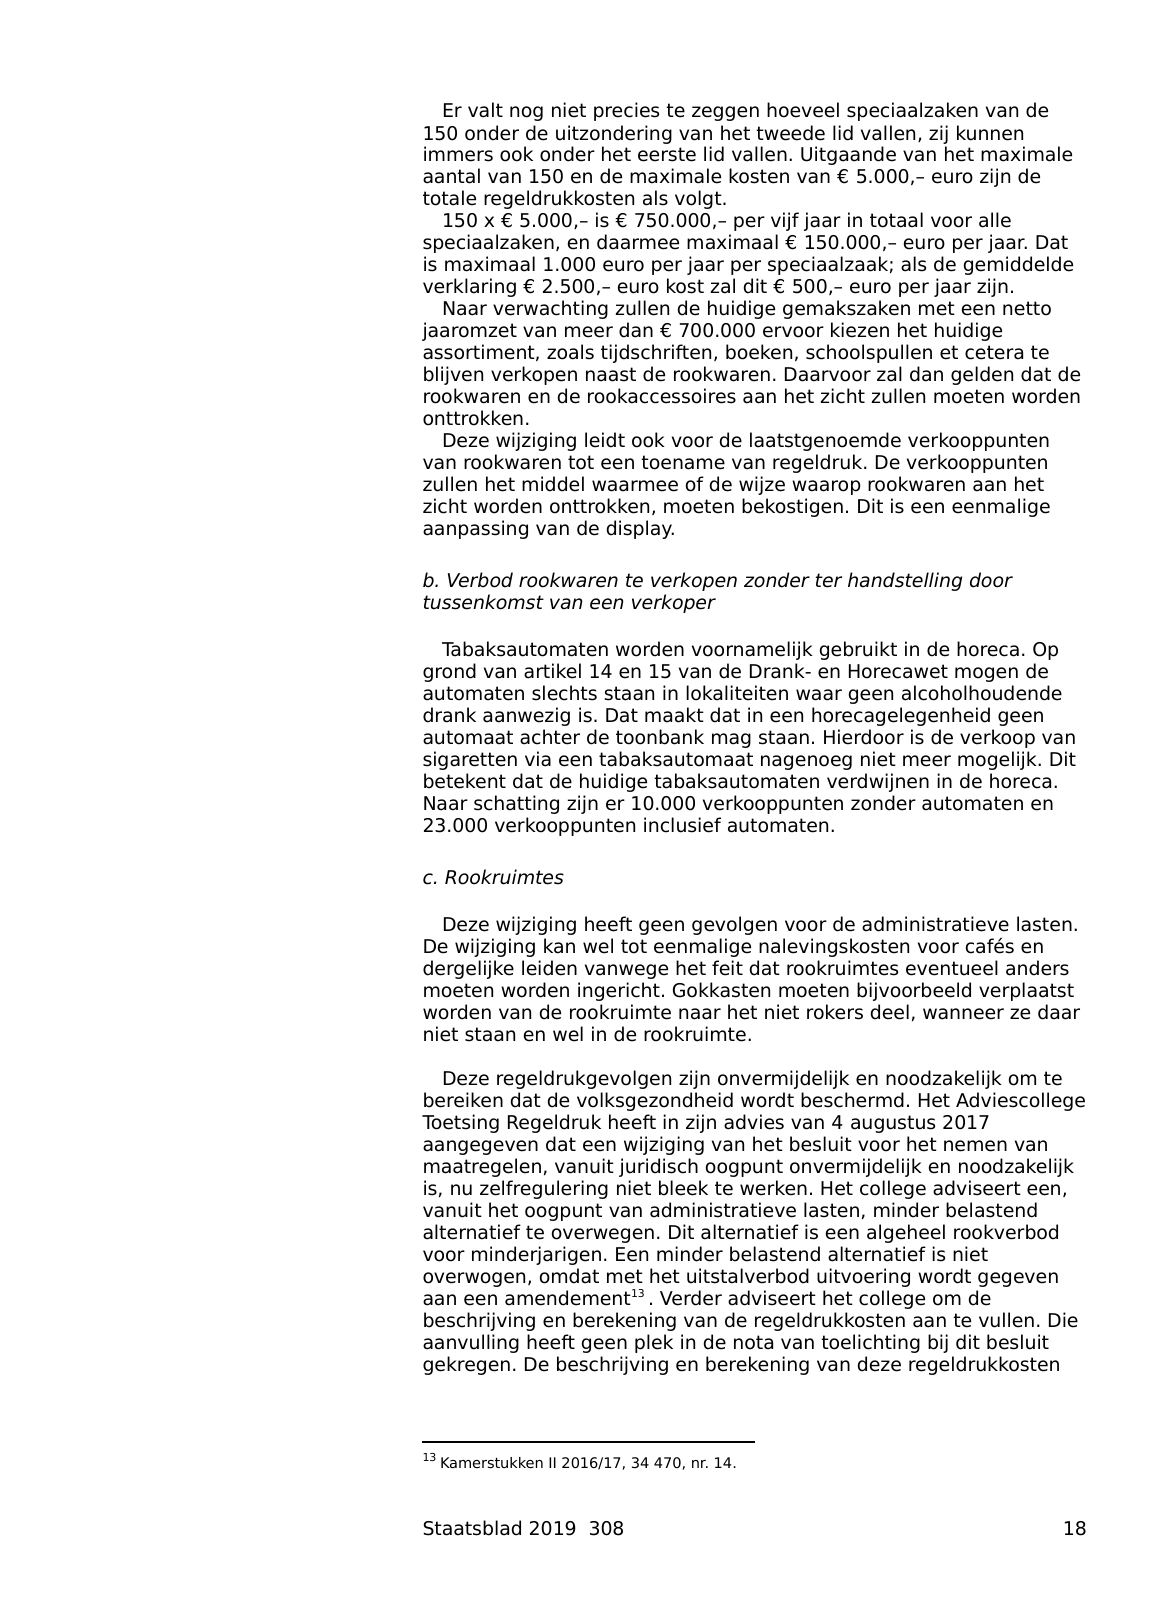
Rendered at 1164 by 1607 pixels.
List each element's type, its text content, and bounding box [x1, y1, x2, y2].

subtitle c. Rookruimtes [422, 867, 1087, 889]
text Er valt nog niet precies te zeggen hoeveel speciaalzaken van de 150 onder de uitzondering van het tweede lid vallen, zij kunnen immers ook onder het eerste lid vallen. Uitgaande van het maximale aantal van 150 en de maximale kosten van € 5.000,– euro zijn de totale regeldrukkosten als volgt. [422, 100, 1087, 210]
text Deze wijziging leidt ook voor de laatstgenoemde verkooppunten van rookwaren tot een toename van regeldruk. De verkooppunten zullen het middel waarmee of de wijze waarop rookwaren aan het zicht worden onttrokken, moeten bekostigen. Dit is een eenmalige aanpassing van de display. [422, 430, 1087, 540]
text Deze regeldrukgevolgen zijn onvermijdelijk en noodzakelijk om te bereiken dat de volksgezondheid wordt beschermd. Het Adviescollege Toetsing Regeldruk heeft in zijn advies van 4 augustus 2017 aangegeven dat een wijziging van het besluit voor het nemen van maatregelen, vanuit juridisch oogpunt onvermijdelijk en noodzakelijk is, nu zelfregulering niet bleek te werken. Het college adviseert een, vanuit het oogpunt van administratieve lasten, minder belastend alternatief te overwegen. Dit alternatief is een algeheel rookverbod voor minderjarigen. Een minder belastend alternatief is niet overwogen, omdat met het uitstalverbod uitvoering wordt gegeven aan een amendement. Verder adviseert het college om de beschrijving en berekening van de regeldrukkosten aan te vullen. Die aanvulling heeft geen plek in de nota van toelichting bij dit besluit gekregen. De beschrijving en berekening van deze regeldrukkosten [422, 1068, 1087, 1376]
text Naar verwachting zullen de huidige gemakszaken met een netto jaaromzet van meer dan € 700.000 ervoor kiezen het huidige assortiment, zoals tijdschriften, boeken, schoolspullen et cetera te blijven verkopen naast de rookwaren. Daarvoor zal dan gelden dat de rookwaren en de rookaccessoires aan het zicht zullen moeten worden onttrokken. [422, 298, 1087, 430]
subtitle b. Verbod rookwaren te verkopen zonder ter handstelling door tussenkomst van een verkoper [422, 570, 1087, 614]
text 150 x € 5.000,– is € 750.000,– per vijf jaar in totaal voor alle speciaalzaken, en daarmee maximaal € 150.000,– euro per jaar. Dat is maximaal 1.000 euro per jaar per speciaalzaak; als de gemiddelde verklaring € 2.500,– euro kost zal dit € 500,– euro per jaar zijn. [422, 210, 1087, 298]
text Deze wijziging heeft geen gevolgen voor de administratieve lasten. De wijziging kan wel tot eenmalige nalevingskosten voor cafés en dergelijke leiden vanwege het feit dat rookruimtes eventueel anders moeten worden ingericht. Gokkasten moeten bijvoorbeeld verplaatst worden van de rookruimte naar het niet rokers deel, wanneer ze daar niet staan en wel in de rookruimte. [422, 914, 1087, 1046]
text Tabaksautomaten worden voornamelijk gebruikt in de horeca. Op grond van artikel 14 en 15 van de Drank- en Horecawet mogen de automaten slechts staan in lokaliteiten waar geen alcoholhoudende drank aanwezig is. Dat maakt dat in een horecagelegenheid geen automaat achter de toonbank mag staan. Hierdoor is de verkoop van sigaretten via een tabaksautomaat nagenoeg niet meer mogelijk. Dit betekent dat de huidige tabaksautomaten verdwijnen in de horeca. Naar schatting zijn er 10.000 verkooppunten zonder automaten en 23.000 verkooppunten inclusief automaten. [422, 639, 1087, 837]
text Kamerstukken II 2016/17, 34 470, nr. 14. [422, 1451, 1087, 1473]
